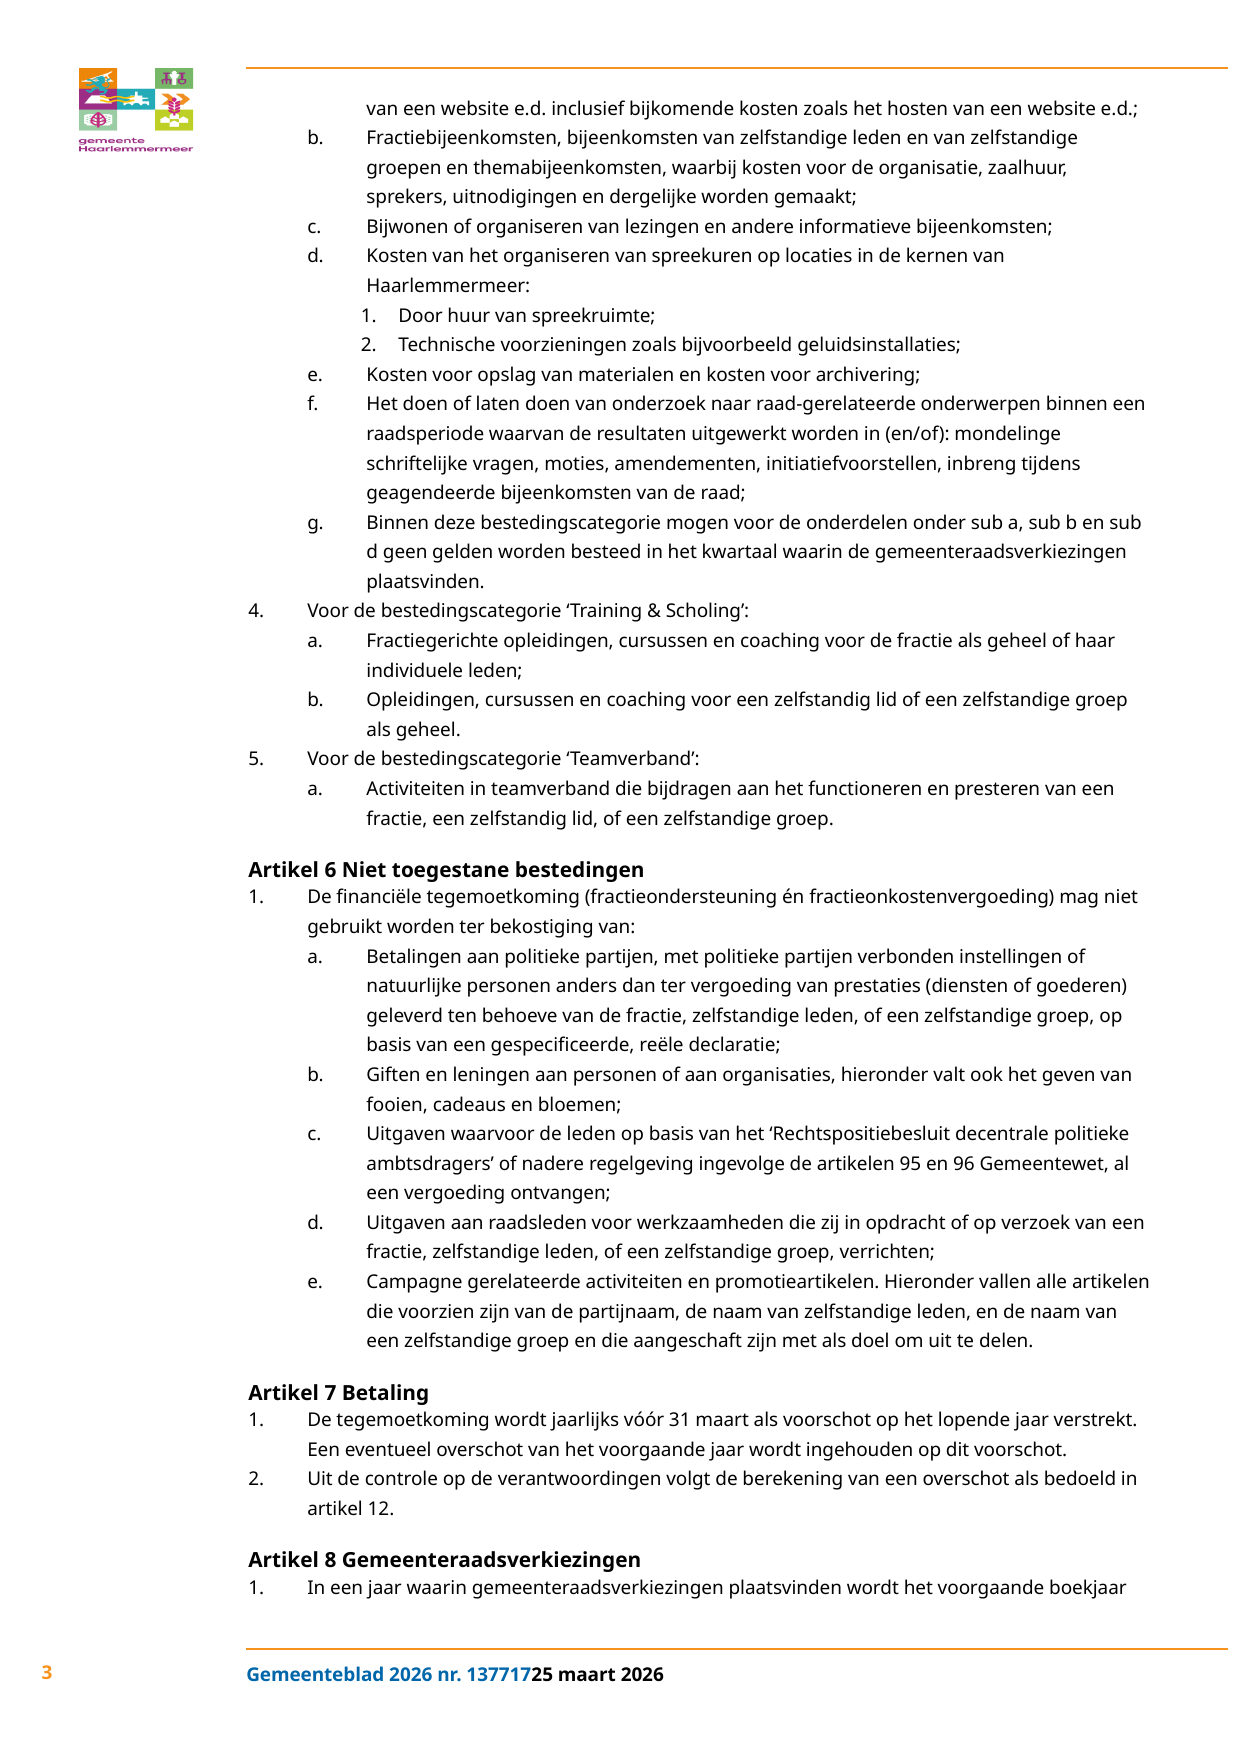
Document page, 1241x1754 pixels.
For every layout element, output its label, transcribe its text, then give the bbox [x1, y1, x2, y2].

text Artikel 7 Betaling [248, 1378, 1152, 1406]
list De tegemoetkoming wordt jaarlijks vóór 31 maart als voorschot op het lopende jaar verstrekt. Een eventueel overschot van het voorgaande jaar wordt ingehouden op dit voorschot. [248, 1406, 1152, 1462]
list Kosten voor opslag van materialen en kosten voor archivering; [307, 361, 1152, 387]
list Betalingen aan politieke partijen, met politieke partijen verbonden instellingen of natuurlijke personen anders dan ter vergoeding van prestaties (diensten of goederen) geleverd ten behoeve van de fractie, zelfstandige leden, of een zelfstandige groep, op basis van een gespecificeerde, reële declaratie; [307, 943, 1152, 1057]
list Fractiegerichte opleidingen, cursussen en coaching voor de fractie als geheel of haar individuele leden; [307, 627, 1152, 683]
list Uitgaven aan raadsleden voor werkzaamheden die zij in opdracht of op verzoek van een fractie, zelfstandige leden, of een zelfstandige groep, verrichten; [307, 1209, 1152, 1264]
list Door huur van spreekruimte; [361, 302, 1152, 328]
list De financiële tegemoetkoming (fractieondersteuning én fractieonkostenvergoeding) mag niet gebruikt worden ter bekostiging van: [248, 884, 1152, 939]
list Het doen of laten doen van onderzoek naar raad-gerelateerde onderwerpen binnen een raadsperiode waarvan de resultaten uitgewerkt worden in (en/of): mondelinge schriftelijke vragen, moties, amendementen, initiatiefvoorstellen, inbreng tijdens geagendeerde bijeenkomsten van de raad; [307, 391, 1152, 505]
list Voor de bestedingscategorie ‘Teamverband’: [248, 746, 1152, 771]
list Fractiebijeenkomsten, bijeenkomsten van zelfstandige leden en van zelfstandige groepen en themabijeenkomsten, waarbij kosten voor de organisatie, zaalhuur, sprekers, uitnodigingen en dergelijke worden gemaakt; [307, 124, 1152, 209]
list Activiteiten in teamverband die bijdragen aan het functioneren en presteren van een fractie, een zelfstandig lid, of een zelfstandige groep. [307, 775, 1152, 831]
list Bijwonen of organiseren van lezingen en andere informatieve bijeenkomsten; [307, 213, 1152, 239]
list Opleidingen, cursussen en coaching voor een zelfstandig lid of een zelfstandige groep als geheel. [307, 686, 1152, 742]
text Artikel 8 Gemeenteraadsverkiezingen [248, 1545, 1152, 1574]
list In een jaar waarin gemeenteraadsverkiezingen plaatsvinden wordt het voorgaande boekjaar [248, 1574, 1152, 1599]
list Uit de controle op de verantwoordingen volgt de berekening van een overschot als bedoeld in artikel 12. [248, 1465, 1152, 1521]
list Kosten van het organiseren van spreekuren op locaties in de kernen van Haarlemmermeer: [307, 243, 1152, 298]
list van een website e.d. inclusief bijkomende kosten zoals het hosten van een website e.d.; [307, 95, 1152, 121]
picture [41, 47, 231, 172]
list Giften en leningen aan personen of aan organisaties, hieronder valt ook het geven van fooien, cadeaus en bloemen; [307, 1061, 1152, 1116]
list Uitgaven waarvoor de leden op basis van het ‘Rechtspositiebesluit decentrale politieke ambtsdragers’ of nadere regelgeving ingevolge de artikelen 95 en 96 Gemeentewet, al een vergoeding ontvangen; [307, 1120, 1152, 1205]
list Campagne gerelateerde activiteiten en promotieartikelen. Hieronder vallen alle artikelen die voorzien zijn van de partijnaam, de naam van zelfstandige leden, en de naam van een zelfstandige groep en die aangeschaft zijn met als doel om uit te delen. [307, 1268, 1152, 1353]
list Voor de bestedingscategorie ‘Training & Scholing’: [248, 598, 1152, 623]
list Binnen deze bestedingscategorie mogen voor de onderdelen onder sub a, sub b en sub d geen gelden worden besteed in het kwartaal waarin de gemeenteraadsverkiezingen plaatsvinden. [307, 509, 1152, 594]
list Technische voorzieningen zoals bijvoorbeeld geluidsinstallaties; [361, 331, 1152, 357]
text Artikel 6 Niet toegestane bestedingen [248, 855, 1152, 884]
